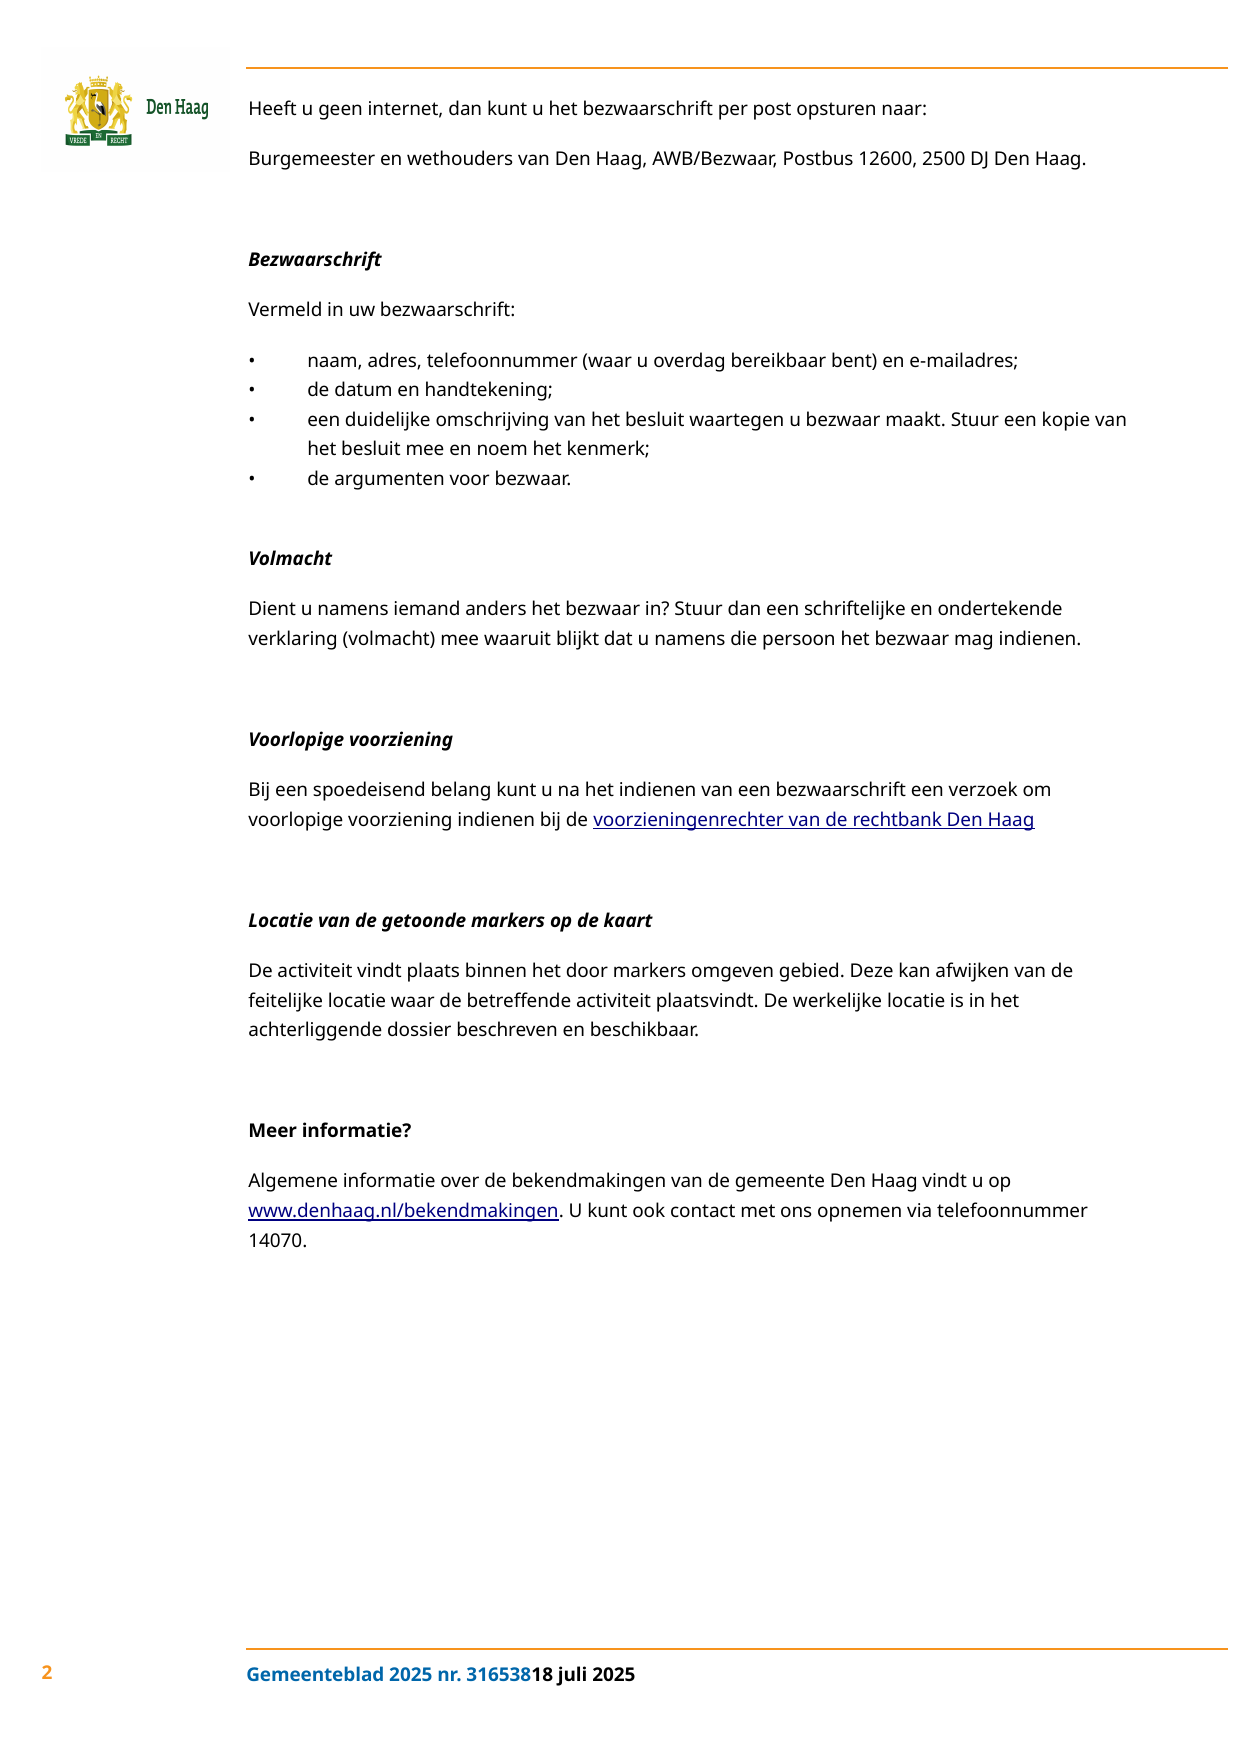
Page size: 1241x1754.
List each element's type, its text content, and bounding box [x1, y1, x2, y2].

list een duidelijke omschrijving van het besluit waartegen u bezwaar maakt. Stuur een kopie van het besluit mee en noem het kenmerk; [248, 406, 1152, 461]
text Heeft u geen internet, dan kunt u het bezwaarschrift per post opsturen naar: [248, 95, 1152, 121]
text Bezwaarschrift [248, 246, 1152, 272]
text Dient u namens iemand anders het bezwaar in? Stuur dan een schriftelijke en ondertekende verklaring (volmacht) mee waaruit blijkt dat u namens die persoon het bezwaar mag indienen. [248, 596, 1152, 651]
list naam, adres, telefoonnummer (waar u overdag bereikbaar bent) en e-mailadres; [248, 347, 1152, 373]
text Bij een spoedeisend belang kunt u na het indienen van een bezwaarschrift een verzoek om voorlopige voorziening indienen bij de voorzieningenrechter van de rechtbank Den Haag [248, 776, 1152, 832]
list de argumenten voor bezwaar. [248, 465, 1152, 491]
text Vermeld in uw bezwaarschrift: [248, 296, 1152, 322]
text Algemene informatie over de bekendmakingen van de gemeente Den Haag vindt u op www.denhaag.nl/bekendmakingen. U kunt ook contact met ons opnemen via telefoonnummer 14070. [248, 1168, 1152, 1253]
text Voorlopige voorziening [248, 726, 1152, 752]
text Volmacht [248, 545, 1152, 571]
picture [41, 47, 231, 172]
text Locatie van de getoonde markers op de kaart [248, 907, 1152, 933]
text De activiteit vindt plaats binnen het door markers omgeven gebied. Deze kan afwijken van de feitelijke locatie waar de betreffende activiteit plaatsvindt. De werkelijke locatie is in het achterliggende dossier beschreven en beschikbaar. [248, 957, 1152, 1042]
text Meer informatie? [248, 1117, 1152, 1143]
list de datum en handtekening; [248, 376, 1152, 402]
text Burgemeester en wethouders van Den Haag, AWB/Bezwaar, Postbus 12600, 2500 DJ Den Haag. [248, 145, 1152, 171]
